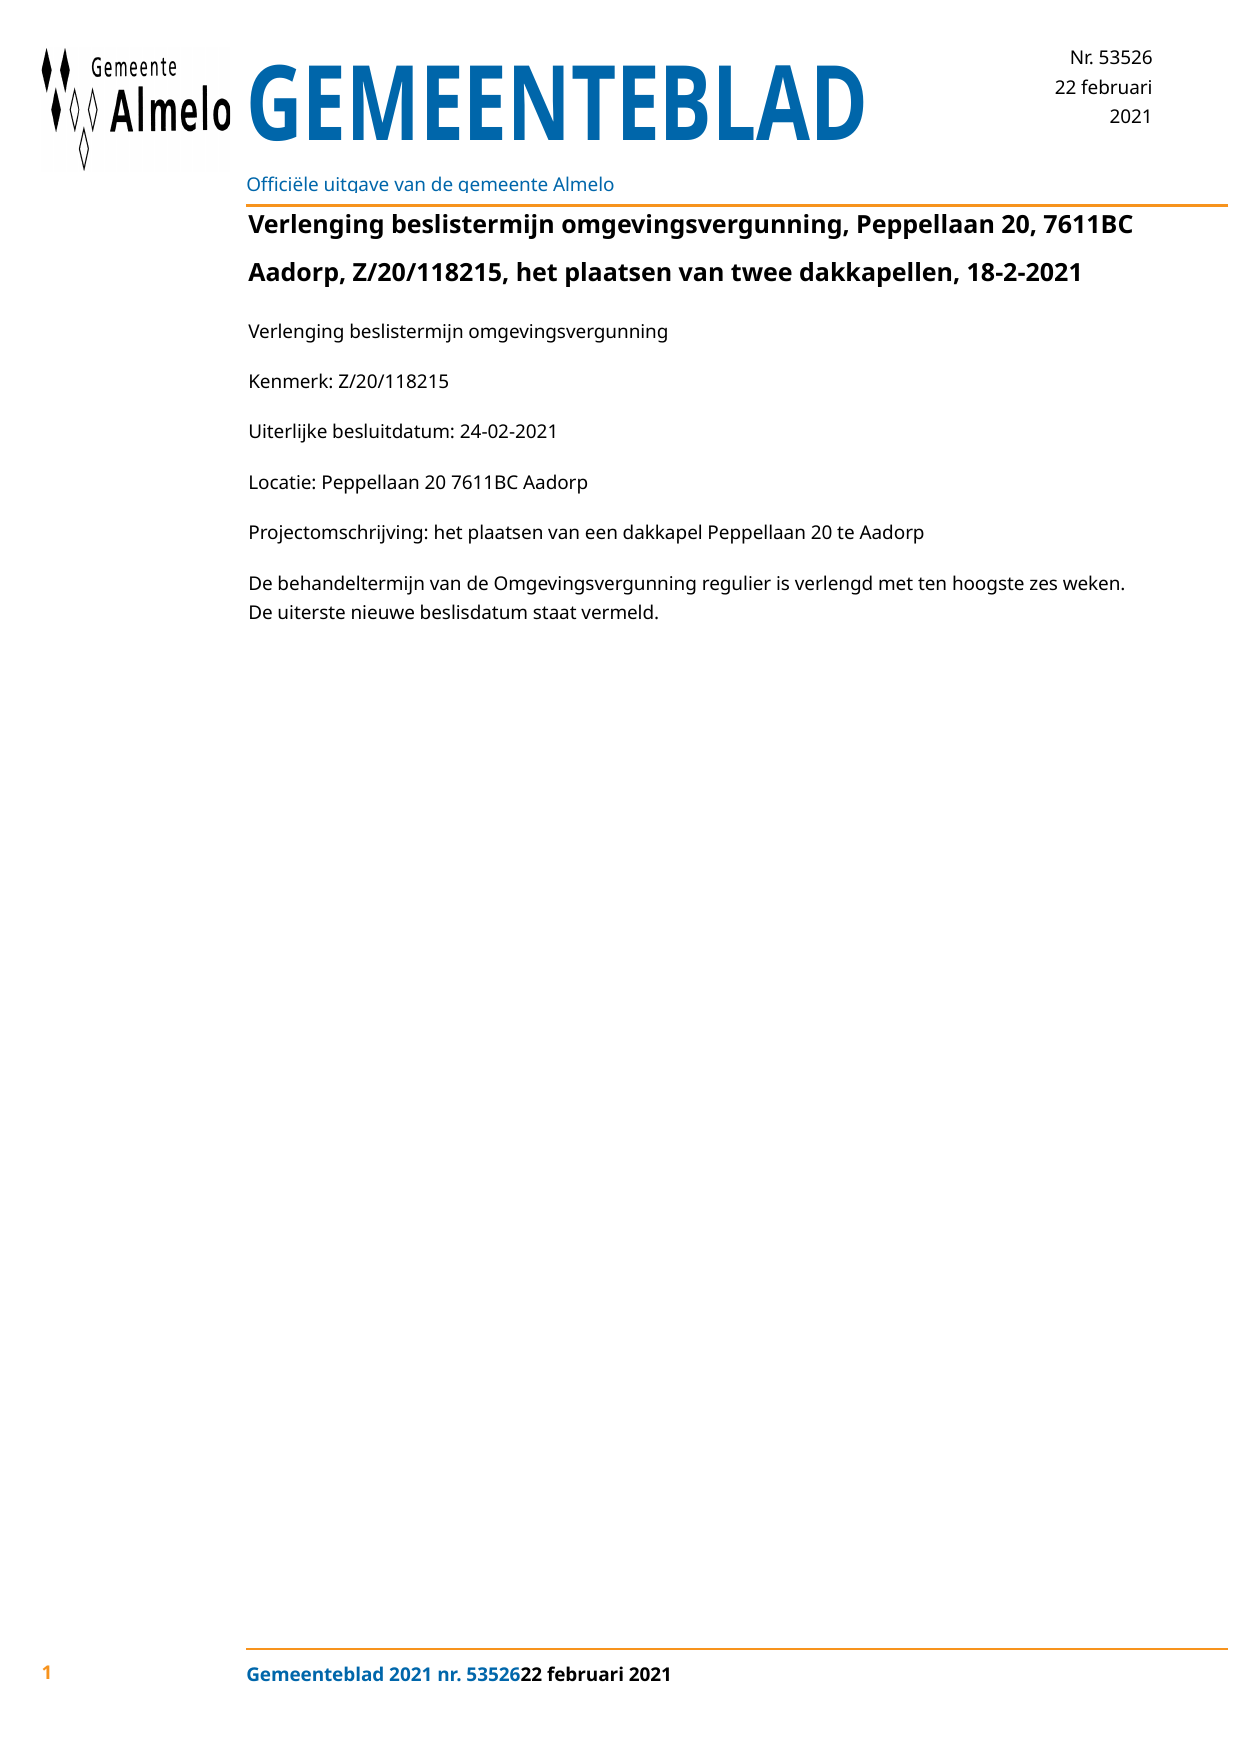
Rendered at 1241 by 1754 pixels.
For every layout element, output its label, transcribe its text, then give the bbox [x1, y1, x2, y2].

text Locatie: Peppellaan 20 7611BC Aadorp [248, 469, 1152, 495]
text Uiterlijke besluitdatum: 24-02-2021 [248, 419, 1152, 444]
text De behandeltermijn van de Omgevingsvergunning regulier is verlengd met ten hoogste zes weken. De uiterste nieuwe beslisdatum staat vermeld. [248, 570, 1152, 625]
text Projectomschrijving: het plaatsen van een dakkapel Peppellaan 20 te Aadorp [248, 519, 1152, 545]
text Verlenging beslistermijn omgevingsvergunning [248, 318, 1152, 344]
text Verlenging beslistermijn omgevingsvergunning, Peppellaan 20, 7611BC Aadorp, Z/20/118215, het plaatsen van twee dakkapellen, 18-2-2021 [248, 207, 1152, 288]
picture [41, 47, 231, 172]
text Kenmerk: Z/20/118215 [248, 368, 1152, 394]
